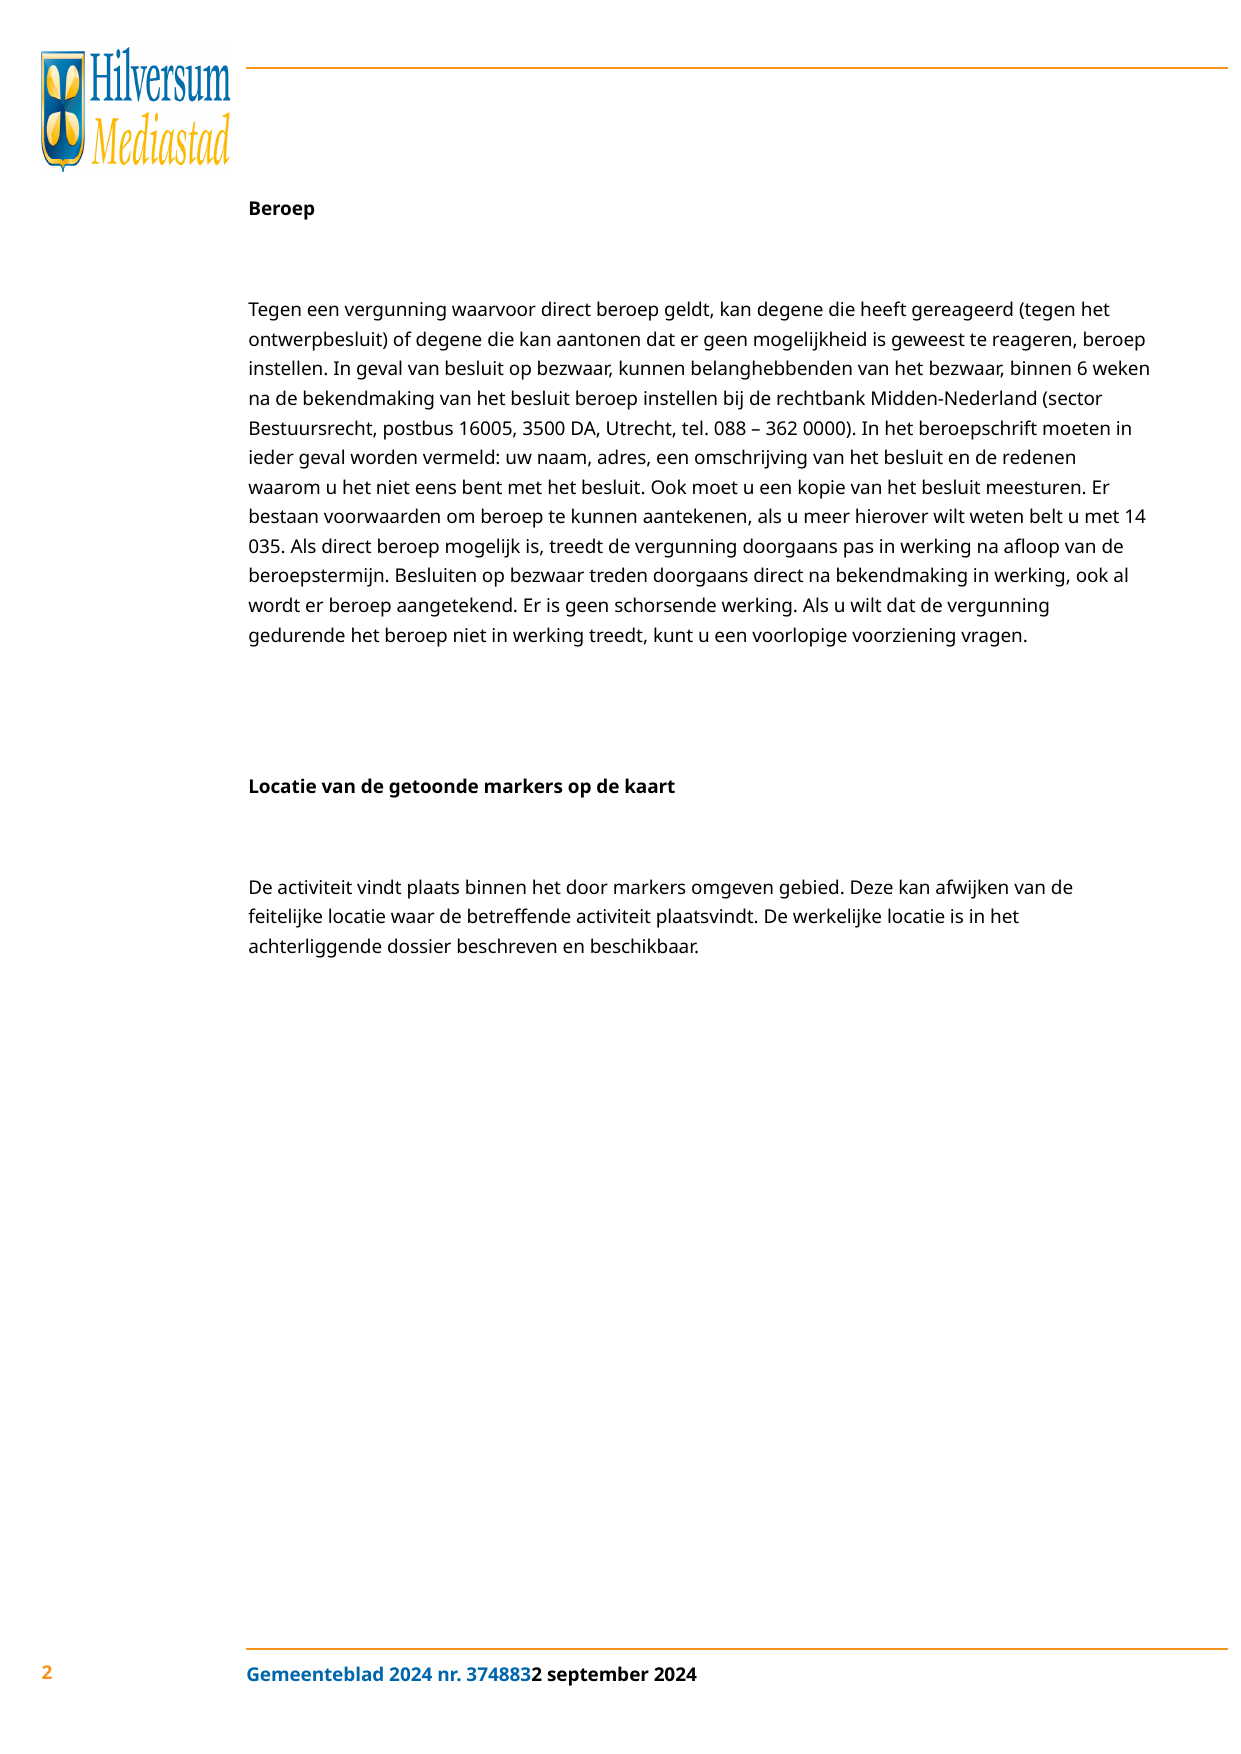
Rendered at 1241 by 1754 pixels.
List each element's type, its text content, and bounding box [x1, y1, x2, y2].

text Beroep [248, 196, 1152, 221]
text Locatie van de getoonde markers op de kaart [248, 773, 1152, 799]
picture [41, 47, 231, 172]
text Tegen een vergunning waarvoor direct beroep geldt, kan degene die heeft gereageerd (tegen het ontwerpbesluit) of degene die kan aantonen dat er geen mogelijkheid is geweest te reageren, beroep instellen. In geval van besluit op bezwaar, kunnen belanghebbenden van het bezwaar, binnen 6 weken na de bekendmaking van het besluit beroep instellen bij de rechtbank Midden-Nederland (sector Bestuursrecht, postbus 16005, 3500 DA, Utrecht, tel. 088 – 362 0000). In het beroepschrift moeten in ieder geval worden vermeld: uw naam, adres, een omschrijving van het besluit en de redenen waarom u het niet eens bent met het besluit. Ook moet u een kopie van het besluit meesturen. Er bestaan voorwaarden om beroep te kunnen aantekenen, als u meer hierover wilt weten belt u met 14 035. Als direct beroep mogelijk is, treedt de vergunning doorgaans pas in werking na afloop van de beroepstermijn. Besluiten op bezwaar treden doorgaans direct na bekendmaking in werking, ook al wordt er beroep aangetekend. Er is geen schorsende werking. Als u wilt dat de vergunning gedurende het beroep niet in werking treedt, kunt u een voorlopige voorziening vragen. [248, 296, 1152, 648]
text De activiteit vindt plaats binnen het door markers omgeven gebied. Deze kan afwijken van de feitelijke locatie waar de betreffende activiteit plaatsvindt. De werkelijke locatie is in het achterliggende dossier beschreven en beschikbaar. [248, 874, 1152, 959]
